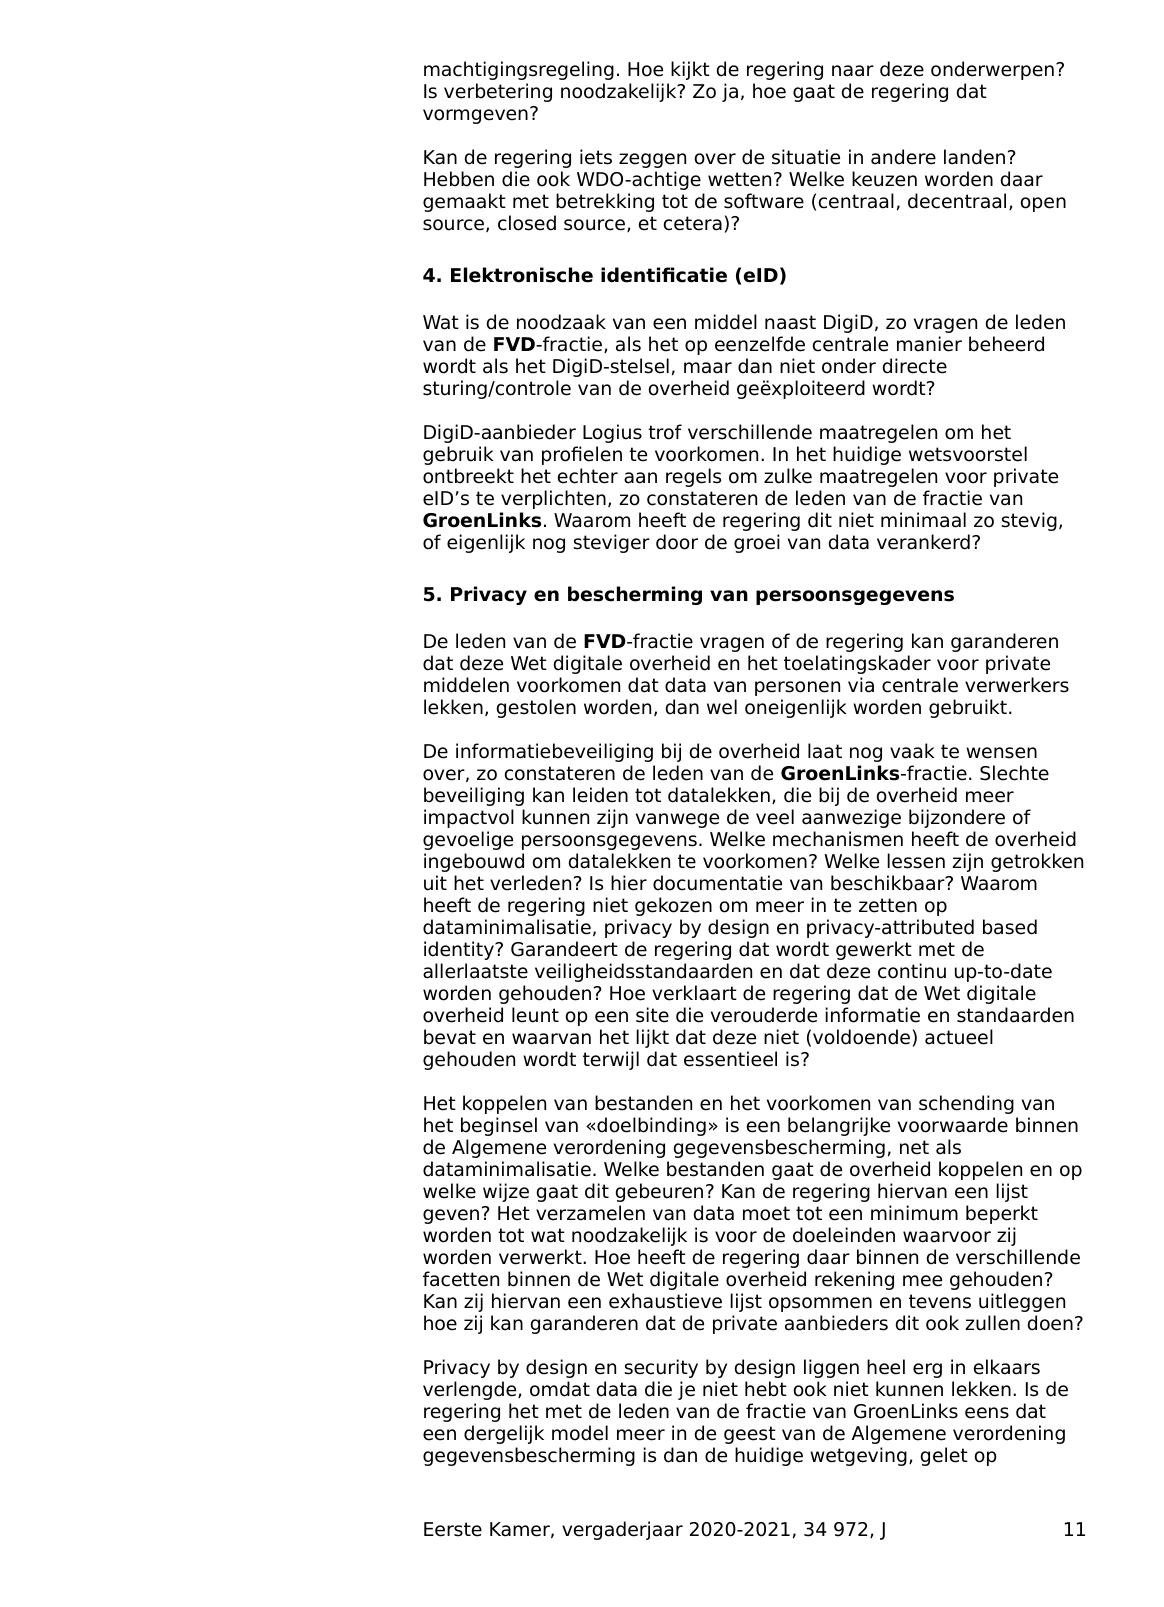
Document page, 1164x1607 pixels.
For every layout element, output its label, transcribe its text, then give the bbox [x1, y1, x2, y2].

text Kan de regering iets zeggen over de situatie in andere landen? Hebben die ook WDO-achtige wetten? Welke keuzen worden daar gemaakt met betrekking tot de software (centraal, decentraal, open source, closed source, et cetera)? [422, 147, 1087, 235]
text DigiD-aanbieder Logius trof verschillende maatregelen om het gebruik van profielen te voorkomen. In het huidige wetsvoorstel ontbreekt het echter aan regels om zulke maatregelen voor private eID’s te verplichten, zo constateren de leden van de fractie van GroenLinks. Waarom heeft de regering dit niet minimaal zo stevig, of eigenlijk nog steviger door de groei van data verankerd? [422, 422, 1087, 554]
text De informatiebeveiliging bij de overheid laat nog vaak te wensen over, zo constateren de leden van de GroenLinks-fractie. Slechte beveiliging kan leiden tot datalekken, die bij de overheid meer impactvol kunnen zijn vanwege de veel aanwezige bijzondere of gevoelige persoonsgegevens. Welke mechanismen heeft de overheid ingebouwd om datalekken te voorkomen? Welke lessen zijn getrokken uit het verleden? Is hier documentatie van beschikbaar? Waarom heeft de regering niet gekozen om meer in te zetten op dataminimalisatie, privacy by design en privacy-attributed based identity? Garandeert de regering dat wordt gewerkt met de allerlaatste veiligheidsstandaarden en dat deze continu up-to-date worden gehouden? Hoe verklaart de regering dat de Wet digitale overheid leunt op een site die verouderde informatie en standaarden bevat en waarvan het lijkt dat deze niet (voldoende) actueel gehouden wordt terwijl dat essentieel is? [422, 741, 1087, 1071]
subtitle 4. Elektronische identificatie (eID) [422, 265, 1087, 287]
text De leden van de FVD-fractie vragen of de regering kan garanderen dat deze Wet digitale overheid en het toelatingskader voor private middelen voorkomen dat data van personen via centrale verwerkers lekken, gestolen worden, dan wel oneigenlijk worden gebruikt. [422, 631, 1087, 719]
text Privacy by design en security by design liggen heel erg in elkaars verlengde, omdat data die je niet hebt ook niet kunnen lekken. Is de regering het met de leden van de fractie van GroenLinks eens dat een dergelijk model meer in de geest van de Algemene verordening gegevensbescherming is dan de huidige wetgeving, gelet op [422, 1357, 1087, 1467]
text Het koppelen van bestanden en het voorkomen van schending van het beginsel van «doelbinding» is een belangrijke voorwaarde binnen de Algemene verordening gegevensbescherming, net als dataminimalisatie. Welke bestanden gaat de overheid koppelen en op welke wijze gaat dit gebeuren? Kan de regering hiervan een lijst geven? Het verzamelen van data moet tot een minimum beperkt worden tot wat noodzakelijk is voor de doeleinden waarvoor zij worden verwerkt. Hoe heeft de regering daar binnen de verschillende facetten binnen de Wet digitale overheid rekening mee gehouden? Kan zij hiervan een exhaustieve lijst opsommen en tevens uitleggen hoe zij kan garanderen dat de private aanbieders dit ook zullen doen? [422, 1093, 1087, 1335]
text Wat is de noodzaak van een middel naast DigiD, zo vragen de leden van de FVD-fractie, als het op eenzelfde centrale manier beheerd wordt als het DigiD-stelsel, maar dan niet onder directe sturing/controle van de overheid geëxploiteerd wordt? [422, 312, 1087, 400]
text machtigingsregeling. Hoe kijkt de regering naar deze onderwerpen? Is verbetering noodzakelijk? Zo ja, hoe gaat de regering dat vormgeven? [422, 59, 1087, 125]
subtitle 5. Privacy en bescherming van persoonsgegevens [422, 584, 1087, 606]
